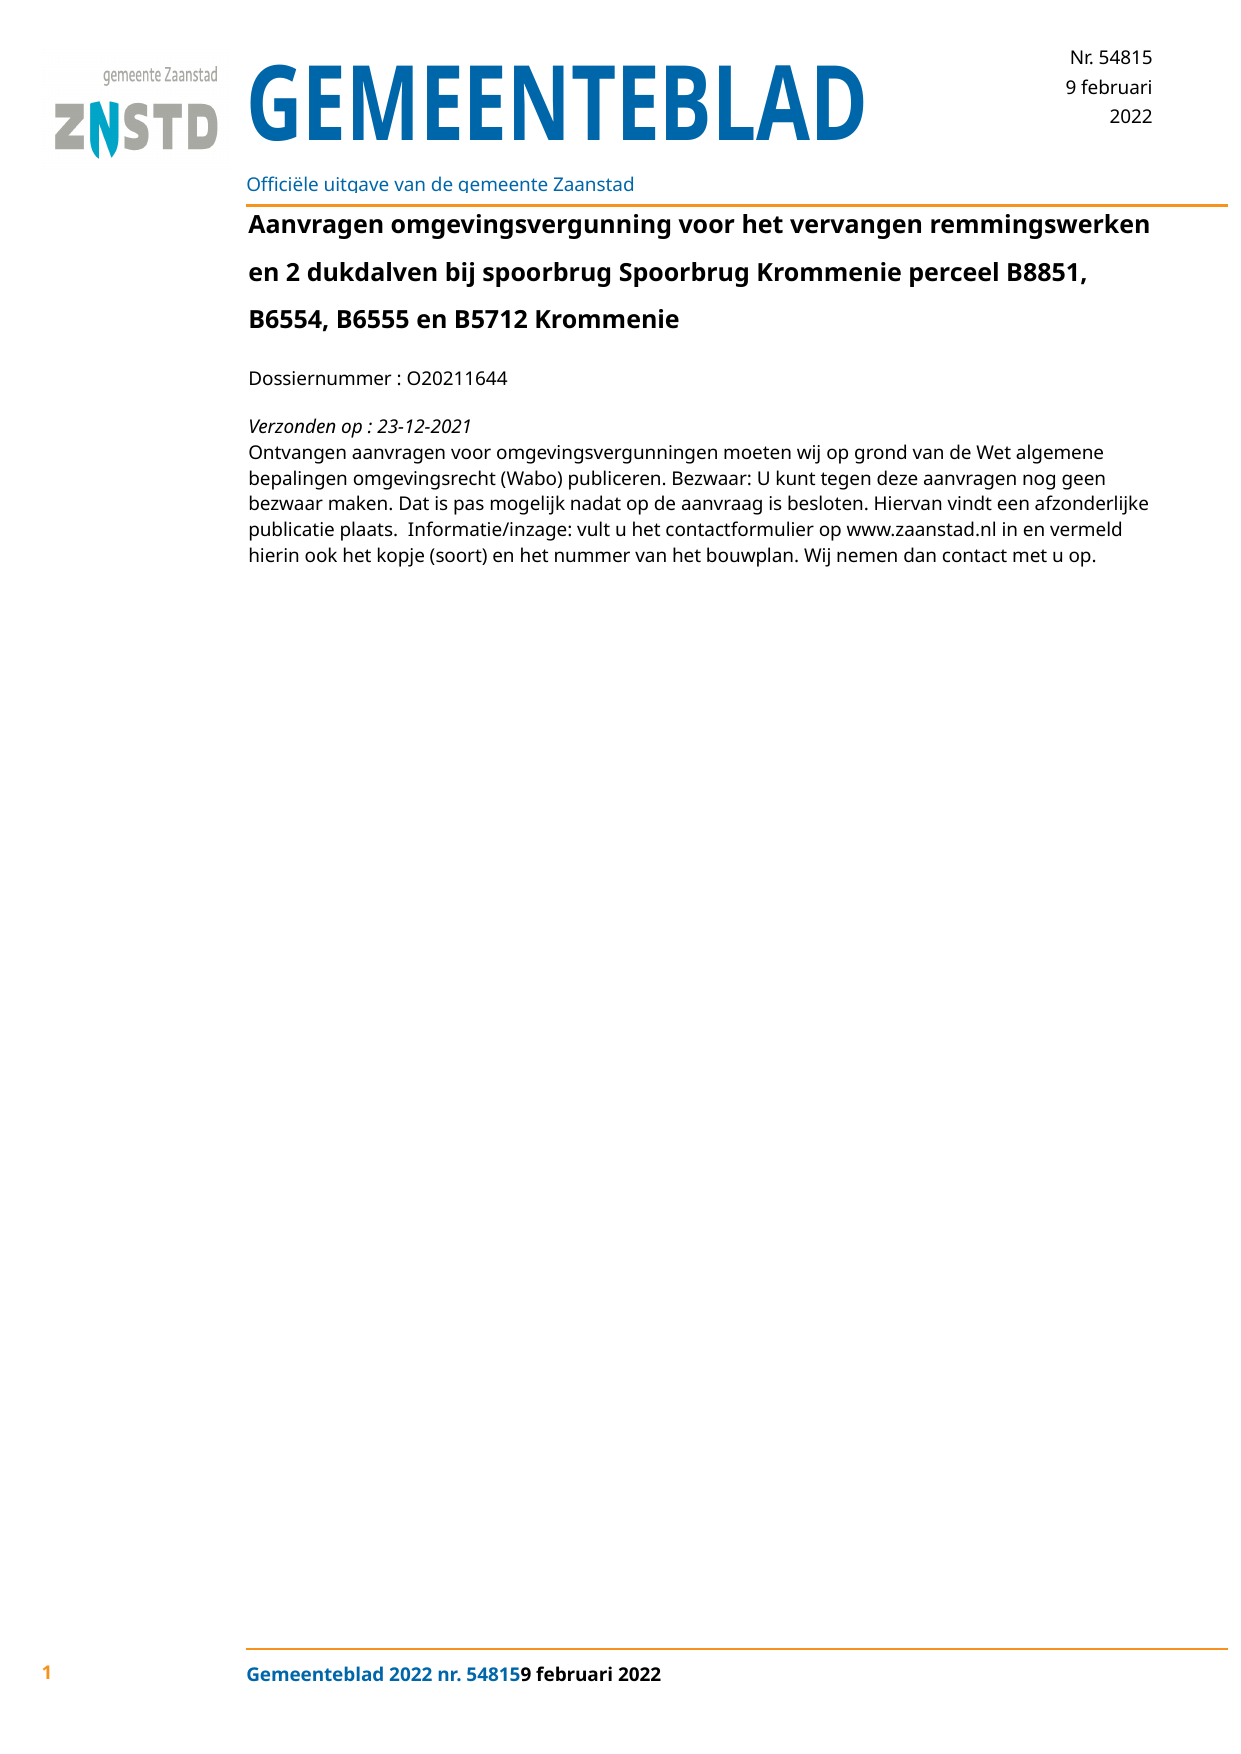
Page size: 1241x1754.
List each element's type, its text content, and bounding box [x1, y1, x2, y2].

text Aanvragen omgevingsvergunning voor het vervangen remmingswerken en 2 dukdalven bij spoorbrug Spoorbrug Krommenie perceel B8851, B6554, B6555 en B5712 Krommenie [248, 207, 1152, 336]
picture [41, 47, 231, 172]
text Verzonden op : 23-12-2021 [248, 413, 1152, 439]
text Dossiernummer : O20211644 [248, 366, 1152, 391]
text Ontvangen aanvragen voor omgevingsvergunningen moeten wij op grond van de Wet algemene bepalingen omgevingsrecht (Wabo) publiceren. Bezwaar: U kunt tegen deze aanvragen nog geen bezwaar maken. Dat is pas mogelijk nadat op de aanvraag is besloten. Hiervan vindt een afzonderlijke publicatie plaats. Informatie/inzage: vult u het contactformulier op www.zaanstad.nl in en vermeld hierin ook het kopje (soort) en het nummer van het bouwplan. Wij nemen dan contact met u op. [248, 439, 1152, 568]
